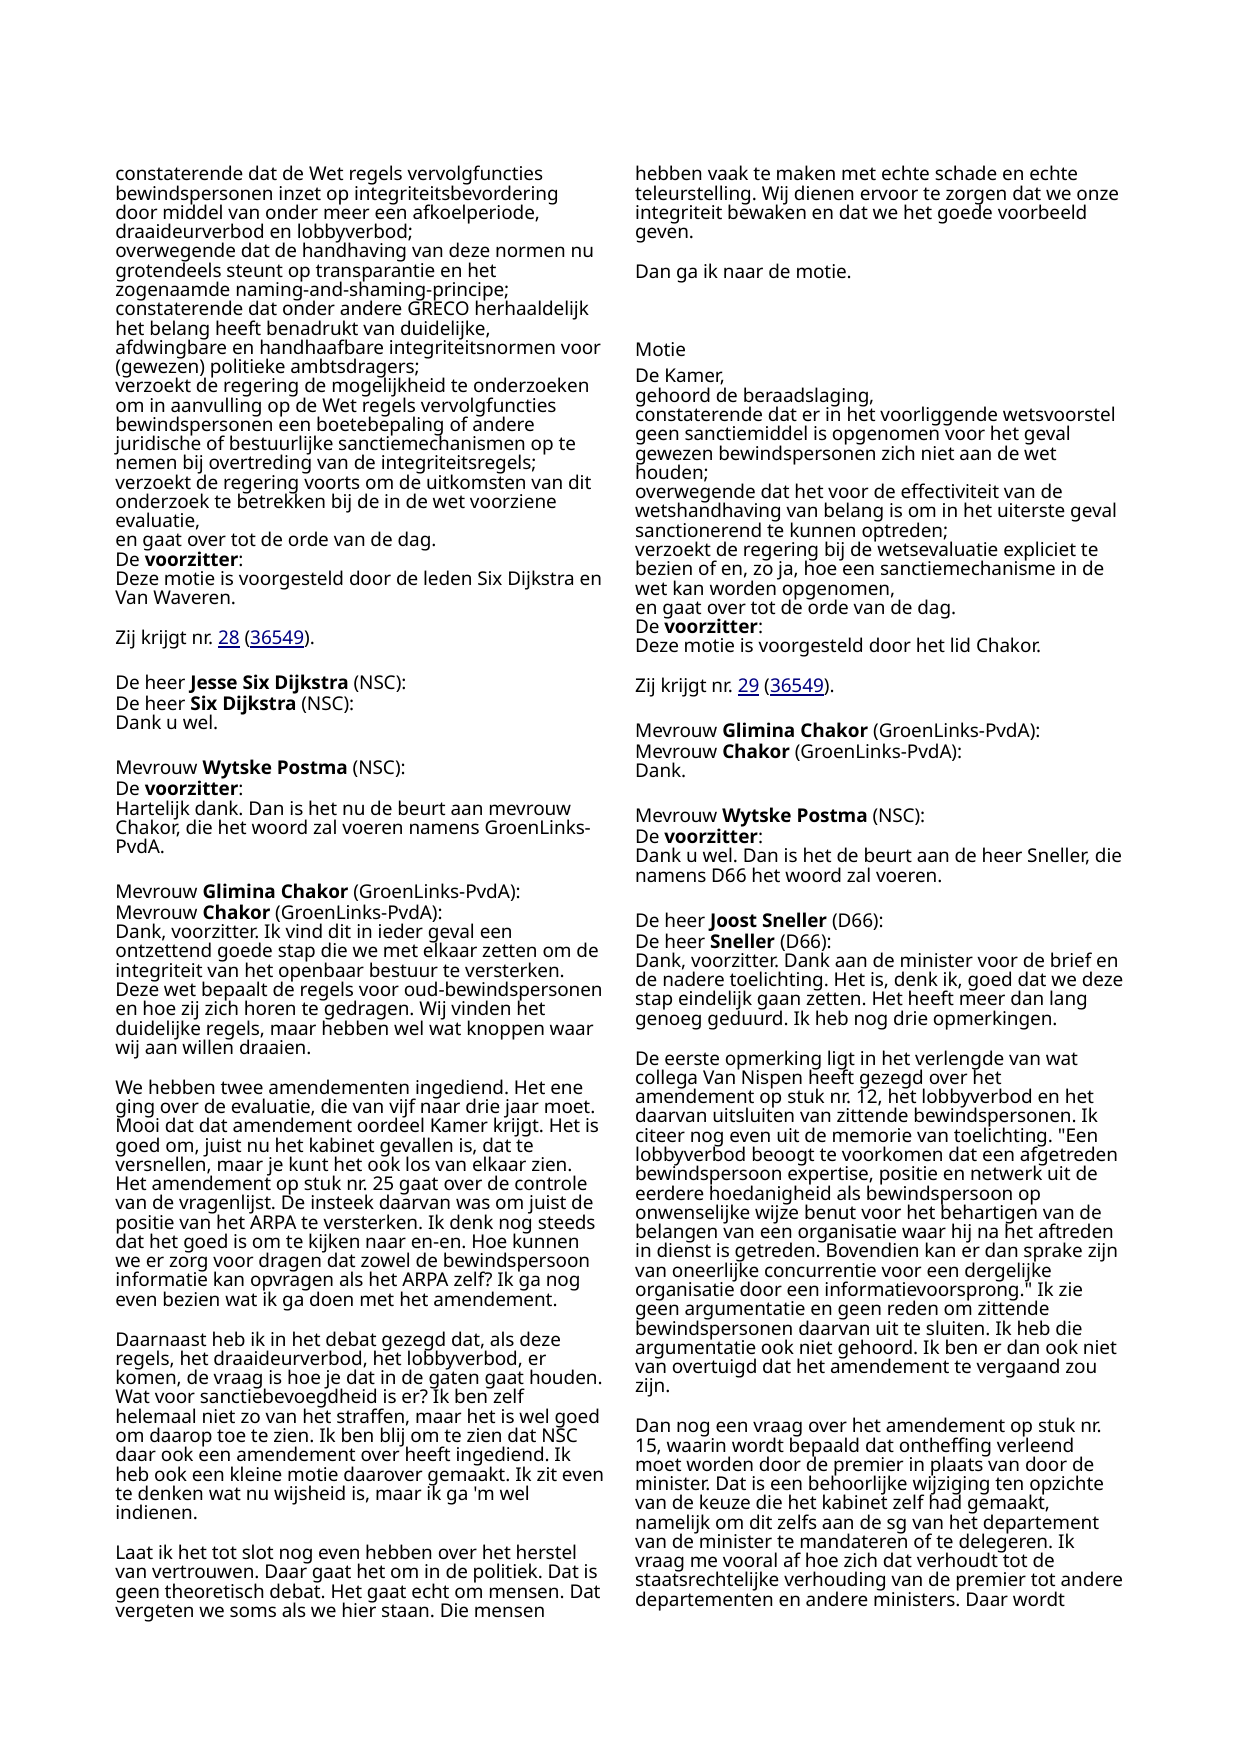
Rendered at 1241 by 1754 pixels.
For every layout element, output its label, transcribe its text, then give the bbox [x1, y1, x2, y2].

text De voorzitter: [115, 551, 605, 570]
text Laat ik het tot slot nog even hebben over het herstel van vertrouwen. Daar gaat het om in de politiek. Dat is geen theoretisch debat. Het gaat echt om mensen. Dat vergeten we soms als we hier staan. Die mensen [115, 1544, 605, 1621]
text Hartelijk dank. Dan is het nu de beurt aan mevrouw Chakor, die het woord zal voeren namens GroenLinks-PvdA. [115, 799, 605, 857]
text We hebben twee amendementen ingediend. Het ene ging over de evaluatie, die van vijf naar drie jaar moet. Mooi dat dat amendement oordeel Kamer krijgt. Het is goed om, juist nu het kabinet gevallen is, dat te versnellen, maar je kunt het ook los van elkaar zien. Het amendement op stuk nr. 25 gaat over de controle van de vragenlijst. De insteek daarvan was om juist de positie van het ARPA te versterken. Ik denk nog steeds dat het goed is om te kijken naar en-en. Hoe kunnen we er zorg voor dragen dat zowel de bewindspersoon informatie kan opvragen als het ARPA zelf? Ik ga nog even bezien wat ik ga doen met het amendement. [115, 1079, 605, 1310]
text hebben vaak te maken met echte schade en echte teleurstelling. Wij dienen ervoor te zorgen dat we onze integriteit bewaken en dat we het goede voorbeeld geven. [635, 165, 1125, 242]
text Zij krijgt nr. 29 (36549). [635, 677, 1125, 697]
text Dan ga ik naar de motie. [635, 263, 1125, 282]
text De heer Sneller (D66): [635, 933, 1125, 952]
text Mevrouw Glimina Chakor (GroenLinks-PvdA): [635, 717, 1125, 743]
text De voorzitter: [635, 828, 1125, 847]
text constaterende dat de Wet regels vervolgfuncties bewindspersonen inzet op integriteitsbevordering door middel van onder meer een afkoelperiode, draaideurverbod en lobbyverbod; [115, 165, 605, 242]
text overwegende dat de handhaving van deze normen nu grotendeels steunt op transparantie en het zogenaamde naming-and-shaming-principe; [115, 242, 605, 300]
text Dank u wel. [115, 714, 605, 734]
text De voorzitter: [115, 780, 605, 799]
text Deze motie is voorgesteld door de leden Six Dijkstra en Van Waveren. [115, 570, 605, 608]
text Dank. [635, 762, 1125, 782]
text De voorzitter: [635, 618, 1125, 637]
text Mevrouw Glimina Chakor (GroenLinks-PvdA): [115, 878, 605, 904]
text De heer Jesse Six Dijkstra (NSC): [115, 669, 605, 695]
text De heer Joost Sneller (D66): [635, 907, 1125, 933]
text De eerste opmerking ligt in het verlengde van wat collega Van Nispen heeft gezegd over het amendement op stuk nr. 12, het lobbyverbod en het daarvan uitsluiten van zittende bewindspersonen. Ik citeer nog even uit de memorie van toelichting. "Een lobbyverbod beoogt te voorkomen dat een afgetreden bewindspersoon expertise, positie en netwerk uit de eerdere hoedanigheid als bewindspersoon op onwenselijke wijze benut voor het behartigen van de belangen van een organisatie waar hij na het aftreden in dienst is getreden. Bovendien kan er dan sprake zijn van oneerlijke concurrentie voor een dergelijke organisatie door een informatievoorsprong." Ik zie geen argumentatie en geen reden om zittende bewindspersonen daarvan uit te sluiten. Ik heb die argumentatie ook niet gehoord. Ik ben er dan ook niet van overtuigd dat het amendement te vergaand zou zijn. [635, 1050, 1125, 1397]
text Dank, voorzitter. Dank aan de minister voor de brief en de nadere toelichting. Het is, denk ik, goed dat we deze stap eindelijk gaan zetten. Het heeft meer dan lang genoeg geduurd. Ik heb nog drie opmerkingen. [635, 952, 1125, 1029]
text Zij krijgt nr. 28 (36549). [115, 629, 605, 648]
text Mevrouw Chakor (GroenLinks-PvdA): [115, 904, 605, 923]
text overwegende dat het voor de effectiviteit van de wetshandhaving van belang is om in het uiterste geval sanctionerend te kunnen optreden; [635, 483, 1125, 541]
text constaterende dat er in het voorliggende wetsvoorstel geen sanctiemiddel is opgenomen voor het geval gewezen bewindspersonen zich niet aan de wet houden; [635, 406, 1125, 483]
text Motie [635, 336, 1125, 362]
text De Kamer, [635, 367, 1125, 387]
text gehoord de beraadslaging, [635, 387, 1125, 406]
text Deze motie is voorgesteld door het lid Chakor. [635, 637, 1125, 657]
text Dank u wel. Dan is het de beurt aan de heer Sneller, die namens D66 het woord zal voeren. [635, 847, 1125, 886]
text Mevrouw Wytske Postma (NSC): [115, 754, 605, 780]
text verzoekt de regering voorts om de uitkomsten van dit onderzoek te betrekken bij de in de wet voorziene evaluatie, [115, 474, 605, 531]
text Dank, voorzitter. Ik vind dit in ieder geval een ontzettend goede stap die we met elkaar zetten om de integriteit van het openbaar bestuur te versterken. Deze wet bepaalt de regels voor oud-bewindspersonen en hoe zij zich horen te gedragen. Wij vinden het duidelijke regels, maar hebben wel wat knoppen waar wij aan willen draaien. [115, 923, 605, 1058]
text constaterende dat onder andere GRECO herhaaldelijk het belang heeft benadrukt van duidelijke, afdwingbare en handhaafbare integriteitsnormen voor (gewezen) politieke ambtsdragers; [115, 300, 605, 377]
text Dan nog een vraag over het amendement op stuk nr. 15, waarin wordt bepaald dat ontheffing verleend moet worden door de premier in plaats van door de minister. Dat is een behoorlijke wijziging ten opzichte van de keuze die het kabinet zelf had gemaakt, namelijk om dit zelfs aan de sg van het departement van de minister te mandateren of te delegeren. Ik vraag me vooral af hoe zich dat verhoudt tot de staatsrechtelijke verhouding van de premier tot andere departementen en andere ministers. Daar wordt [635, 1417, 1125, 1610]
text en gaat over tot de orde van de dag. [115, 531, 605, 551]
text Mevrouw Chakor (GroenLinks-PvdA): [635, 743, 1125, 762]
text en gaat over tot de orde van de dag. [635, 599, 1125, 618]
text verzoekt de regering de mogelijkheid te onderzoeken om in aanvulling op de Wet regels vervolgfuncties bewindspersonen een boetebepaling of andere juridische of bestuurlijke sanctiemechanismen op te nemen bij overtreding van de integriteitsregels; [115, 377, 605, 474]
text Daarnaast heb ik in het debat gezegd dat, als deze regels, het draaideurverbod, het lobbyverbod, er komen, de vraag is hoe je dat in de gaten gaat houden. Wat voor sanctiebevoegdheid is er? Ik ben zelf helemaal niet zo van het straffen, maar het is wel goed om daarop toe te zien. Ik ben blij om te zien dat NSC daar ook een amendement over heeft ingediend. Ik heb ook een kleine motie daarover gemaakt. Ik zit even te denken wat nu wijsheid is, maar ik ga 'm wel indienen. [115, 1331, 605, 1523]
text De heer Six Dijkstra (NSC): [115, 695, 605, 714]
text verzoekt de regering bij de wetsevaluatie expliciet te bezien of en, zo ja, hoe een sanctiemechanisme in de wet kan worden opgenomen, [635, 541, 1125, 599]
text Mevrouw Wytske Postma (NSC): [635, 802, 1125, 828]
